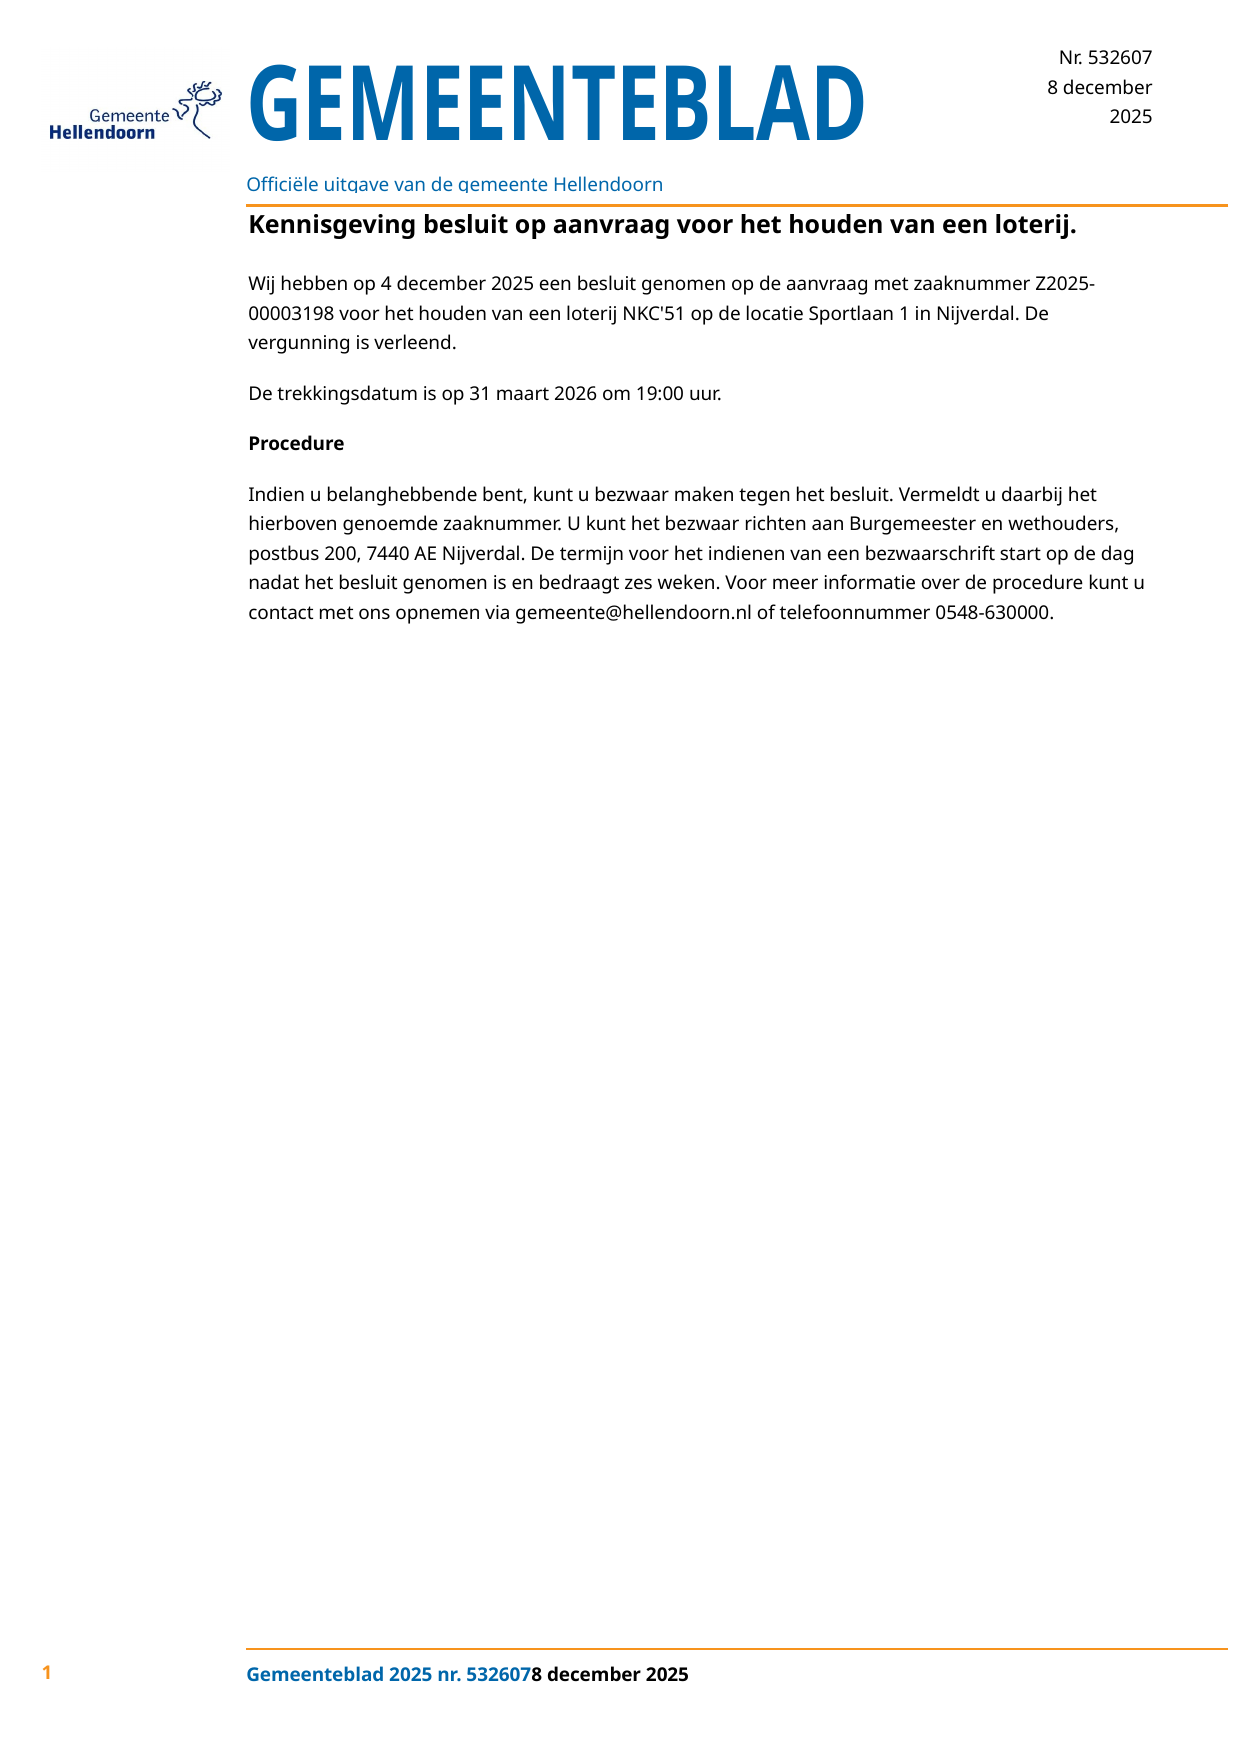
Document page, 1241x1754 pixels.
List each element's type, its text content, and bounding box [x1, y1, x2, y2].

text Procedure [248, 430, 1152, 456]
text Indien u belanghebbende bent, kunt u bezwaar maken tegen het besluit. Vermeldt u daarbij het hierboven genoemde zaaknummer. U kunt het bezwaar richten aan Burgemeester en wethouders, postbus 200, 7440 AE Nijverdal. De termijn voor het indienen van een bezwaarschrift start op de dag nadat het besluit genomen is en bedraagt zes weken. Voor meer informatie over de procedure kunt u contact met ons opnemen via gemeente@hellendoorn.nl of telefoonnummer 0548-630000. [248, 481, 1152, 625]
text Kennisgeving besluit op aanvraag voor het houden van een loterij. [248, 207, 1152, 241]
picture [41, 47, 231, 172]
text Wij hebben op 4 december 2025 een besluit genomen op de aanvraag met zaaknummer Z2025-00003198 voor het houden van een loterij NKC'51 op de locatie Sportlaan 1 in Nijverdal. De vergunning is verleend. [248, 270, 1152, 355]
text De trekkingsdatum is op 31 maart 2026 om 19:00 uur. [248, 380, 1152, 406]
